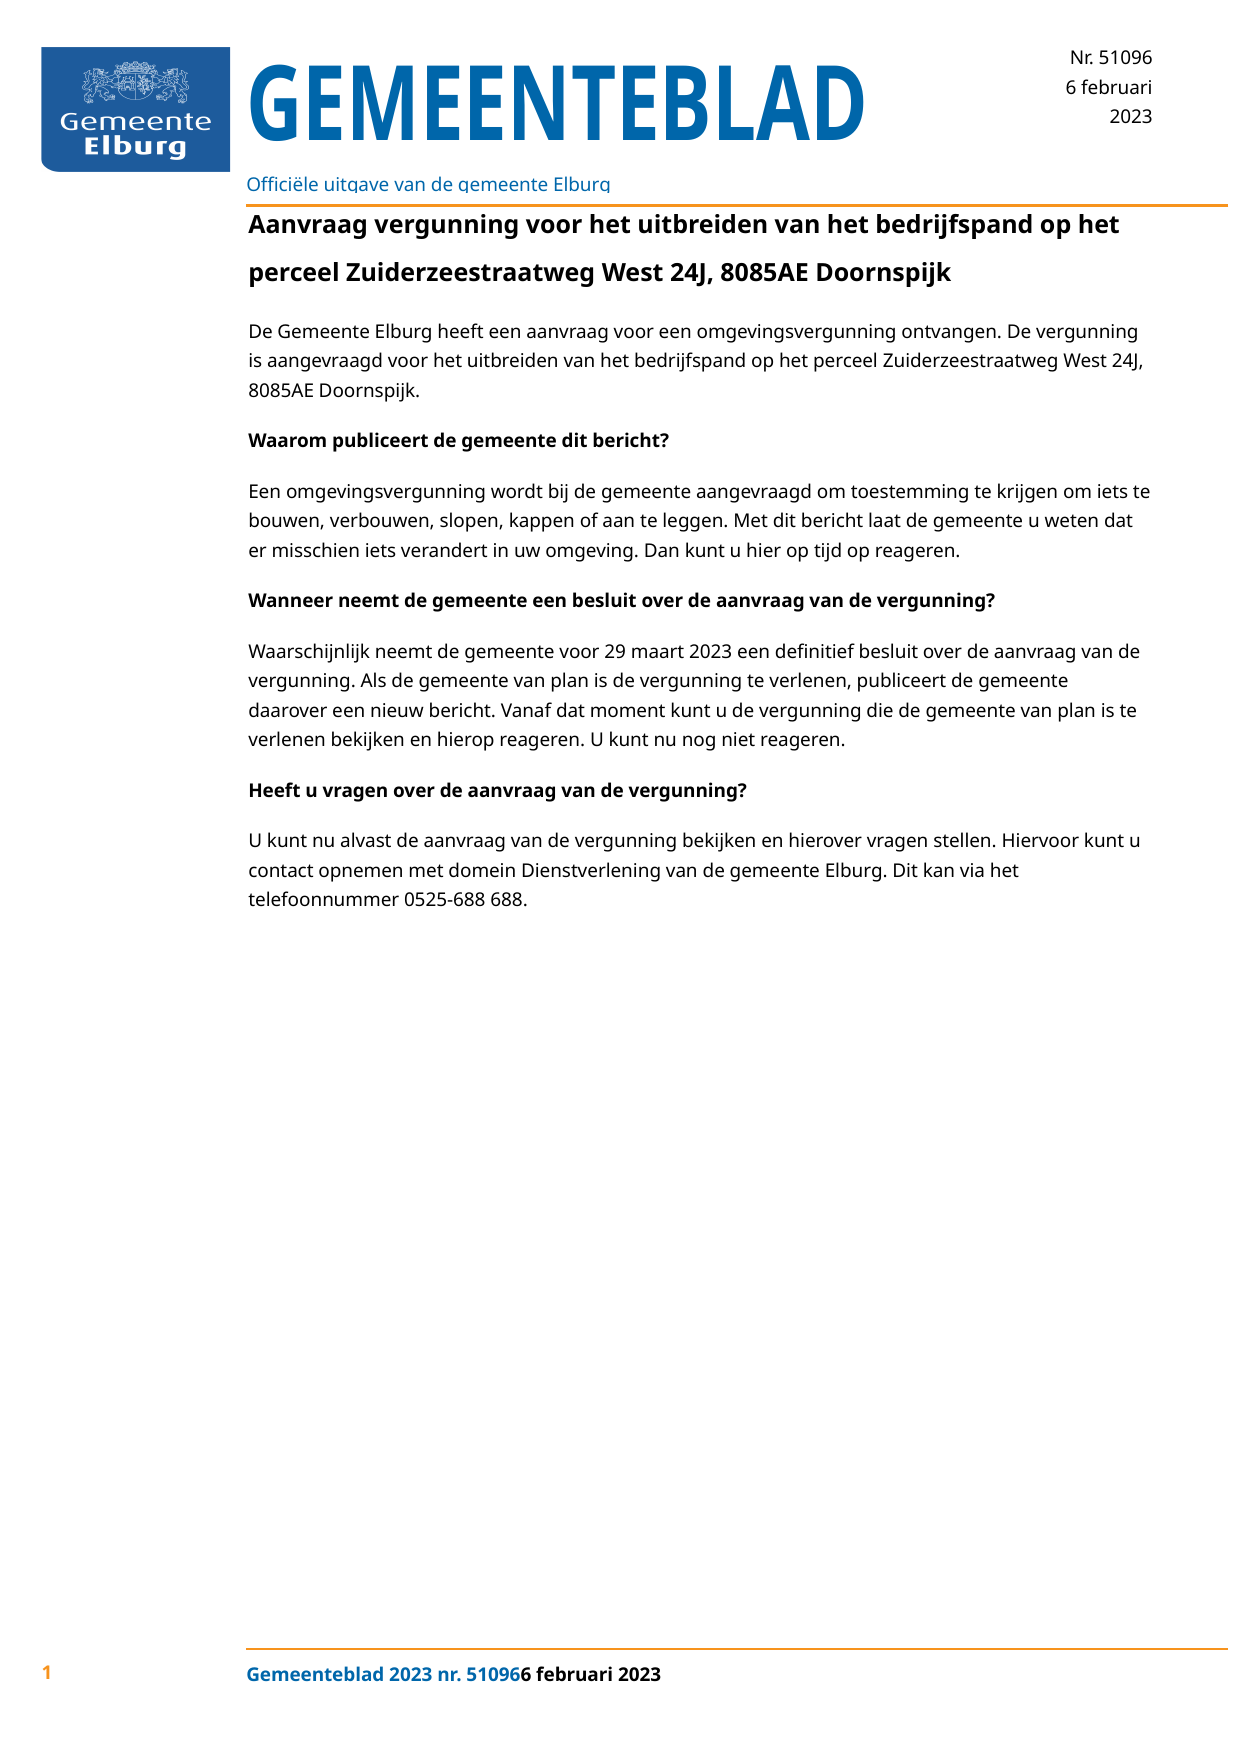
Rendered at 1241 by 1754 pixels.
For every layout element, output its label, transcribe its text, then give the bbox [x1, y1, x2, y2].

text De Gemeente Elburg heeft een aanvraag voor een omgevingsvergunning ontvangen. De vergunning is aangevraagd voor het uitbreiden van het bedrijfspand op het perceel Zuiderzeestraatweg West 24J, 8085AE Doornspijk. [248, 318, 1152, 403]
picture [41, 47, 231, 172]
text Een omgevingsvergunning wordt bij de gemeente aangevraagd om toestemming te krijgen om iets te bouwen, verbouwen, slopen, kappen of aan te leggen. Met dit bericht laat de gemeente u weten dat er misschien iets verandert in uw omgeving. Dan kunt u hier op tijd op reageren. [248, 478, 1152, 563]
text Heeft u vragen over de aanvraag van de vergunning? [248, 777, 1152, 803]
text Waarom publiceert de gemeente dit bericht? [248, 427, 1152, 453]
text U kunt nu alvast de aanvraag van de vergunning bekijken en hierover vragen stellen. Hiervoor kunt u contact opnemen met domein Dienstverlening van de gemeente Elburg. Dit kan via het telefoonnummer 0525-688 688. [248, 827, 1152, 912]
text Aanvraag vergunning voor het uitbreiden van het bedrijfspand op het perceel Zuiderzeestraatweg West 24J, 8085AE Doornspijk [248, 207, 1152, 288]
text Waarschijnlijk neemt de gemeente voor 29 maart 2023 een definitief besluit over de aanvraag van de vergunning. Als de gemeente van plan is de vergunning te verlenen, publiceert de gemeente daarover een nieuw bericht. Vanaf dat moment kunt u de vergunning die de gemeente van plan is te verlenen bekijken en hierop reageren. U kunt nu nog niet reageren. [248, 638, 1152, 752]
text Wanneer neemt de gemeente een besluit over de aanvraag van de vergunning? [248, 587, 1152, 613]
